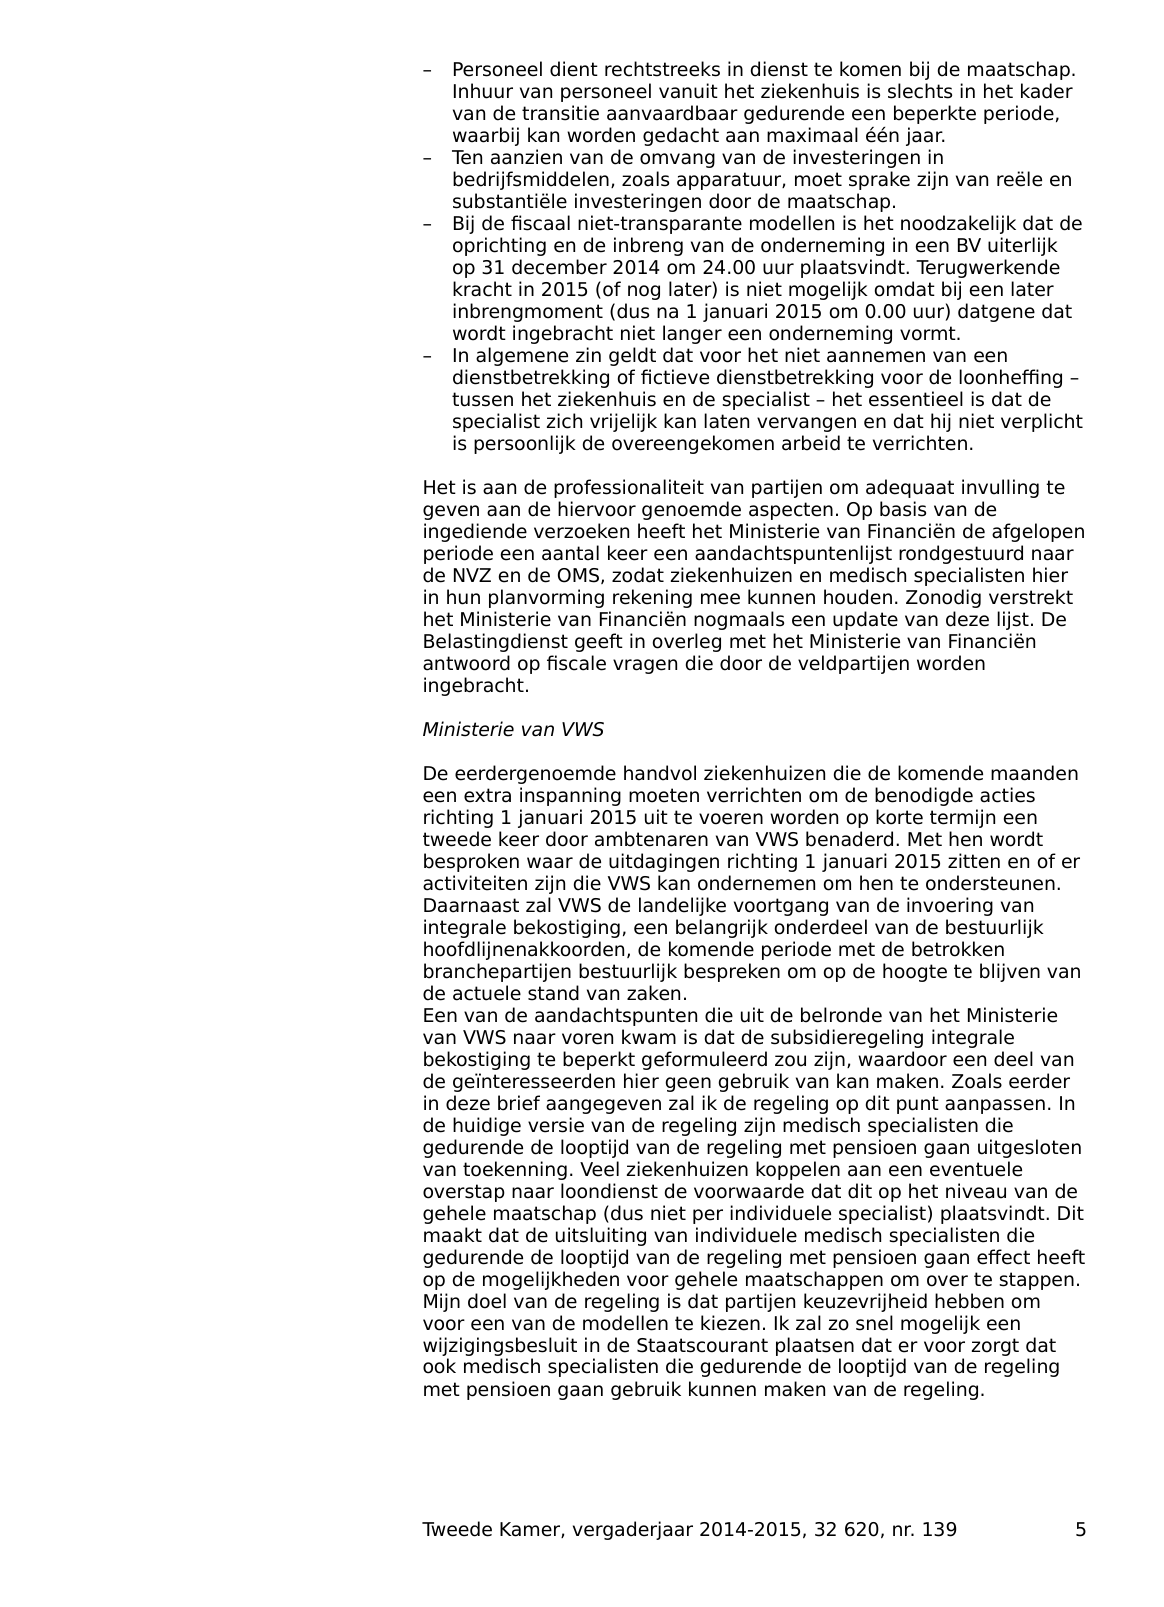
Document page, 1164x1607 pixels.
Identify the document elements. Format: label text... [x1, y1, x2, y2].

text – Ten aanzien van de omvang van de investeringen in bedrijfsmiddelen, zoals apparatuur, moet sprake zijn van reële en substantiële investeringen door de maatschap. [422, 147, 1087, 213]
text – Bij de fiscaal niet-transparante modellen is het noodzakelijk dat de oprichting en de inbreng van de onderneming in een BV uiterlijk op 31 december 2014 om 24.00 uur plaatsvindt. Terugwerkende kracht in 2015 (of nog later) is niet mogelijk omdat bij een later inbrengmoment (dus na 1 januari 2015 om 0.00 uur) datgene dat wordt ingebracht niet langer een onderneming vormt. [422, 213, 1087, 345]
text Het is aan de professionaliteit van partijen om adequaat invulling te geven aan de hiervoor genoemde aspecten. Op basis van de ingediende verzoeken heeft het Ministerie van Financiën de afgelopen periode een aantal keer een aandachtspuntenlijst rondgestuurd naar de NVZ en de OMS, zodat ziekenhuizen en medisch specialisten hier in hun planvorming rekening mee kunnen houden. Zonodig verstrekt het Ministerie van Financiën nogmaals een update van deze lijst. De Belastingdienst geeft in overleg met het Ministerie van Financiën antwoord op fiscale vragen die door de veldpartijen worden ingebracht. [422, 477, 1087, 697]
text – In algemene zin geldt dat voor het niet aannemen van een dienstbetrekking of fictieve dienstbetrekking voor de loonheffing – tussen het ziekenhuis en de specialist – het essentieel is dat de specialist zich vrijelijk kan laten vervangen en dat hij niet verplicht is persoonlijk de overeengekomen arbeid te verrichten. [422, 345, 1087, 455]
text – Personeel dient rechtstreeks in dienst te komen bij de maatschap. Inhuur van personeel vanuit het ziekenhuis is slechts in het kader van de transitie aanvaardbaar gedurende een beperkte periode, waarbij kan worden gedacht aan maximaal één jaar. [422, 59, 1087, 147]
text Een van de aandachtspunten die uit de belronde van het Ministerie van VWS naar voren kwam is dat de subsidieregeling integrale bekostiging te beperkt geformuleerd zou zijn, waardoor een deel van de geïnteresseerden hier geen gebruik van kan maken. Zoals eerder in deze brief aangegeven zal ik de regeling op dit punt aanpassen. In de huidige versie van de regeling zijn medisch specialisten die gedurende de looptijd van de regeling met pensioen gaan uitgesloten van toekenning. Veel ziekenhuizen koppelen aan een eventuele overstap naar loondienst de voorwaarde dat dit op het niveau van de gehele maatschap (dus niet per individuele specialist) plaatsvindt. Dit maakt dat de uitsluiting van individuele medisch specialisten die gedurende de looptijd van de regeling met pensioen gaan effect heeft op de mogelijkheden voor gehele maatschappen om over te stappen. Mijn doel van de regeling is dat partijen keuzevrijheid hebben om voor een van de modellen te kiezen. Ik zal zo snel mogelijk een wijzigingsbesluit in de Staatscourant plaatsen dat er voor zorgt dat ook medisch specialisten die gedurende de looptijd van de regeling met pensioen gaan gebruik kunnen maken van de regeling. [422, 1005, 1087, 1400]
text Daarnaast zal VWS de landelijke voortgang van de invoering van integrale bekostiging, een belangrijk onderdeel van de bestuurlijk hoofdlijnenakkoorden, de komende periode met de betrokken branchepartijen bestuurlijk bespreken om op de hoogte te blijven van de actuele stand van zaken. [422, 895, 1087, 1005]
text De eerdergenoemde handvol ziekenhuizen die de komende maanden een extra inspanning moeten verrichten om de benodigde acties richting 1 januari 2015 uit te voeren worden op korte termijn een tweede keer door ambtenaren van VWS benaderd. Met hen wordt besproken waar de uitdagingen richting 1 januari 2015 zitten en of er activiteiten zijn die VWS kan ondernemen om hen te ondersteunen. [422, 763, 1087, 895]
subtitle Ministerie van VWS [422, 719, 1087, 741]
